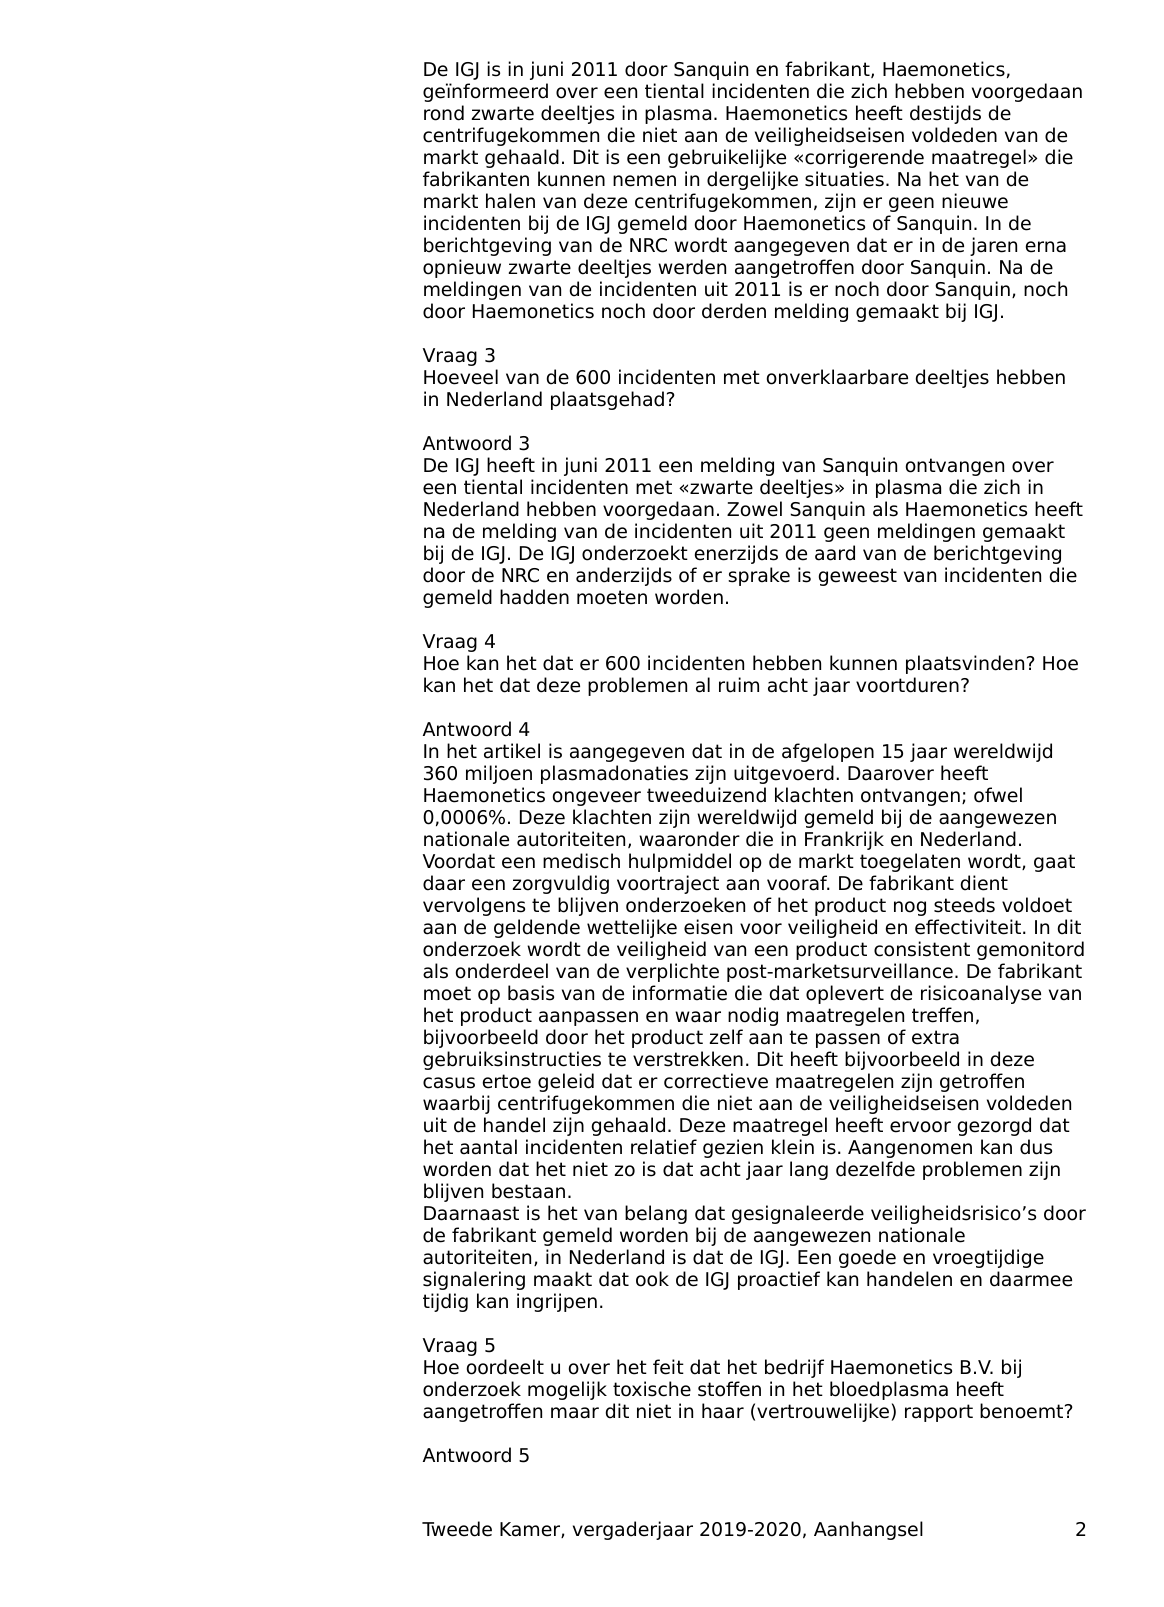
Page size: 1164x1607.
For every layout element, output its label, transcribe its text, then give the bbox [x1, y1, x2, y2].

text Daarnaast is het van belang dat gesignaleerde veiligheidsrisico’s door de fabrikant gemeld worden bij de aangewezen nationale autoriteiten, in Nederland is dat de IGJ. Een goede en vroegtijdige signalering maakt dat ook de IGJ proactief kan handelen en daarmee tijdig kan ingrijpen. [422, 1203, 1087, 1313]
text In het artikel is aangegeven dat in de afgelopen 15 jaar wereldwijd 360 miljoen plasmadonaties zijn uitgevoerd. Daarover heeft Haemonetics ongeveer tweeduizend klachten ontvangen; ofwel 0,0006%. Deze klachten zijn wereldwijd gemeld bij de aangewezen nationale autoriteiten, waaronder die in Frankrijk en Nederland. Voordat een medisch hulpmiddel op de markt toegelaten wordt, gaat daar een zorgvuldig voortraject aan vooraf. De fabrikant dient vervolgens te blijven onderzoeken of het product nog steeds voldoet aan de geldende wettelijke eisen voor veiligheid en effectiviteit. In dit onderzoek wordt de veiligheid van een product consistent gemonitord als onderdeel van de verplichte post-marketsurveillance. De fabrikant moet op basis van de informatie die dat oplevert de risicoanalyse van het product aanpassen en waar nodig maatregelen treffen, bijvoorbeeld door het product zelf aan te passen of extra gebruiksinstructies te verstrekken. Dit heeft bijvoorbeeld in deze casus ertoe geleid dat er correctieve maatregelen zijn getroffen waarbij centrifugekommen die niet aan de veiligheidseisen voldeden uit de handel zijn gehaald. Deze maatregel heeft ervoor gezorgd dat het aantal incidenten relatief gezien klein is. Aangenomen kan dus worden dat het niet zo is dat acht jaar lang dezelfde problemen zijn blijven bestaan. [422, 741, 1087, 1203]
text Vraag 5 [422, 1335, 1087, 1357]
text Hoe oordeelt u over het feit dat het bedrijf Haemonetics B.V. bij onderzoek mogelijk toxische stoffen in het bloedplasma heeft aangetroffen maar dit niet in haar (vertrouwelijke) rapport benoemt? [422, 1357, 1087, 1423]
text Antwoord 5 [422, 1445, 1087, 1467]
text De IGJ is in juni 2011 door Sanquin en fabrikant, Haemonetics, geïnformeerd over een tiental incidenten die zich hebben voorgedaan rond zwarte deeltjes in plasma. Haemonetics heeft destijds de centrifugekommen die niet aan de veiligheidseisen voldeden van de markt gehaald. Dit is een gebruikelijke «corrigerende maatregel» die fabrikanten kunnen nemen in dergelijke situaties. Na het van de markt halen van deze centrifugekommen, zijn er geen nieuwe incidenten bij de IGJ gemeld door Haemonetics of Sanquin. In de berichtgeving van de NRC wordt aangegeven dat er in de jaren erna opnieuw zwarte deeltjes werden aangetroffen door Sanquin. Na de meldingen van de incidenten uit 2011 is er noch door Sanquin, noch door Haemonetics noch door derden melding gemaakt bij IGJ. [422, 59, 1087, 323]
text Hoe kan het dat er 600 incidenten hebben kunnen plaatsvinden? Hoe kan het dat deze problemen al ruim acht jaar voortduren? [422, 653, 1087, 697]
text Hoeveel van de 600 incidenten met onverklaarbare deeltjes hebben in Nederland plaatsgehad? [422, 367, 1087, 411]
text Vraag 3 [422, 345, 1087, 367]
text Antwoord 4 [422, 719, 1087, 741]
text Antwoord 3 [422, 433, 1087, 455]
text Vraag 4 [422, 631, 1087, 653]
text De IGJ heeft in juni 2011 een melding van Sanquin ontvangen over een tiental incidenten met «zwarte deeltjes» in plasma die zich in Nederland hebben voorgedaan. Zowel Sanquin als Haemonetics heeft na de melding van de incidenten uit 2011 geen meldingen gemaakt bij de IGJ. De IGJ onderzoekt enerzijds de aard van de berichtgeving door de NRC en anderzijds of er sprake is geweest van incidenten die gemeld hadden moeten worden. [422, 455, 1087, 609]
